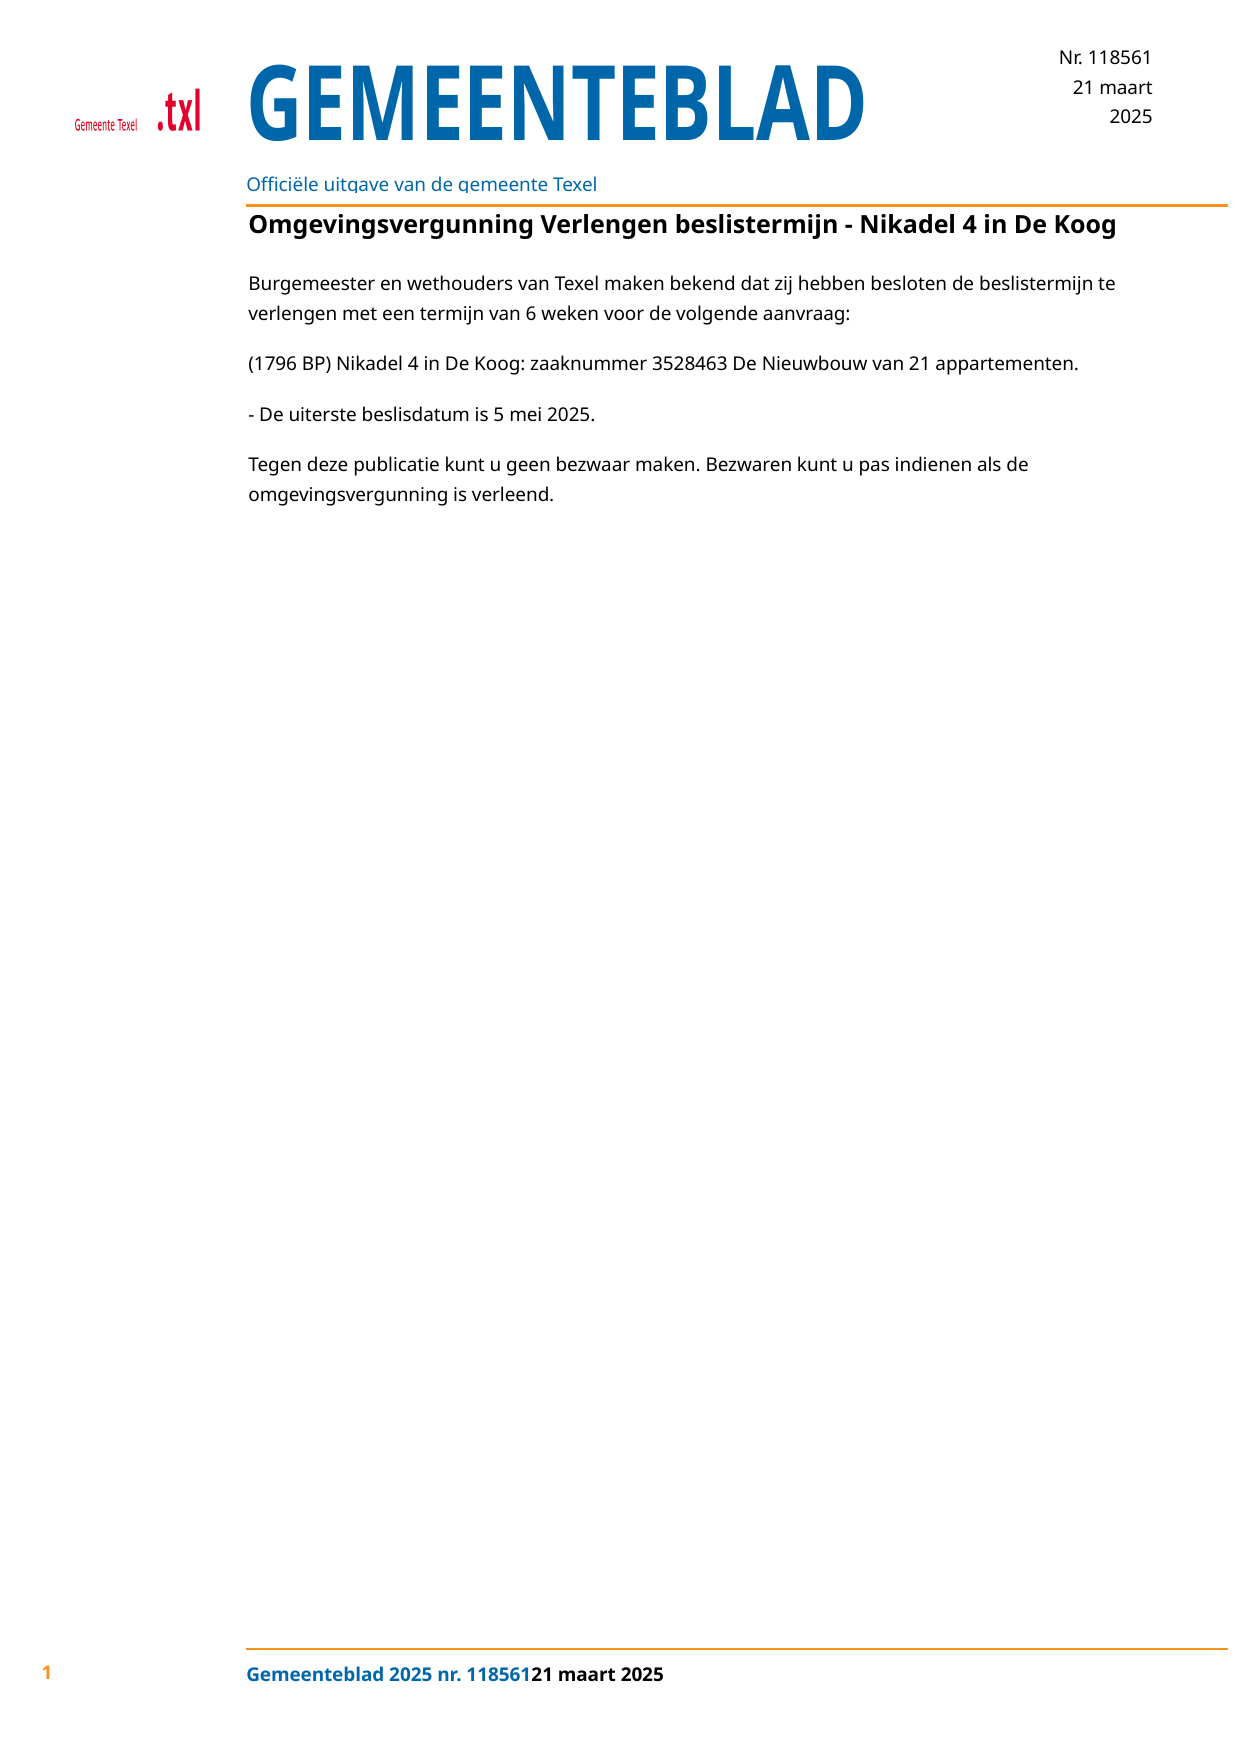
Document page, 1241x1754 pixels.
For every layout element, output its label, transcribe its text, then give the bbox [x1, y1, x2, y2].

text - De uiterste beslisdatum is 5 mei 2025. [248, 401, 1152, 426]
picture [41, 47, 231, 172]
text Burgemeester en wethouders van Texel maken bekend dat zij hebben besloten de beslistermijn te verlengen met een termijn van 6 weken voor de volgende aanvraag: [248, 270, 1152, 326]
text Tegen deze publicatie kunt u geen bezwaar maken. Bezwaren kunt u pas indienen als de omgevingsvergunning is verleend. [248, 451, 1152, 506]
text (1796 BP) Nikadel 4 in De Koog: zaaknummer 3528463 De Nieuwbouw van 21 appartementen. [248, 350, 1152, 376]
text Omgevingsvergunning Verlengen beslistermijn - Nikadel 4 in De Koog [248, 207, 1152, 241]
